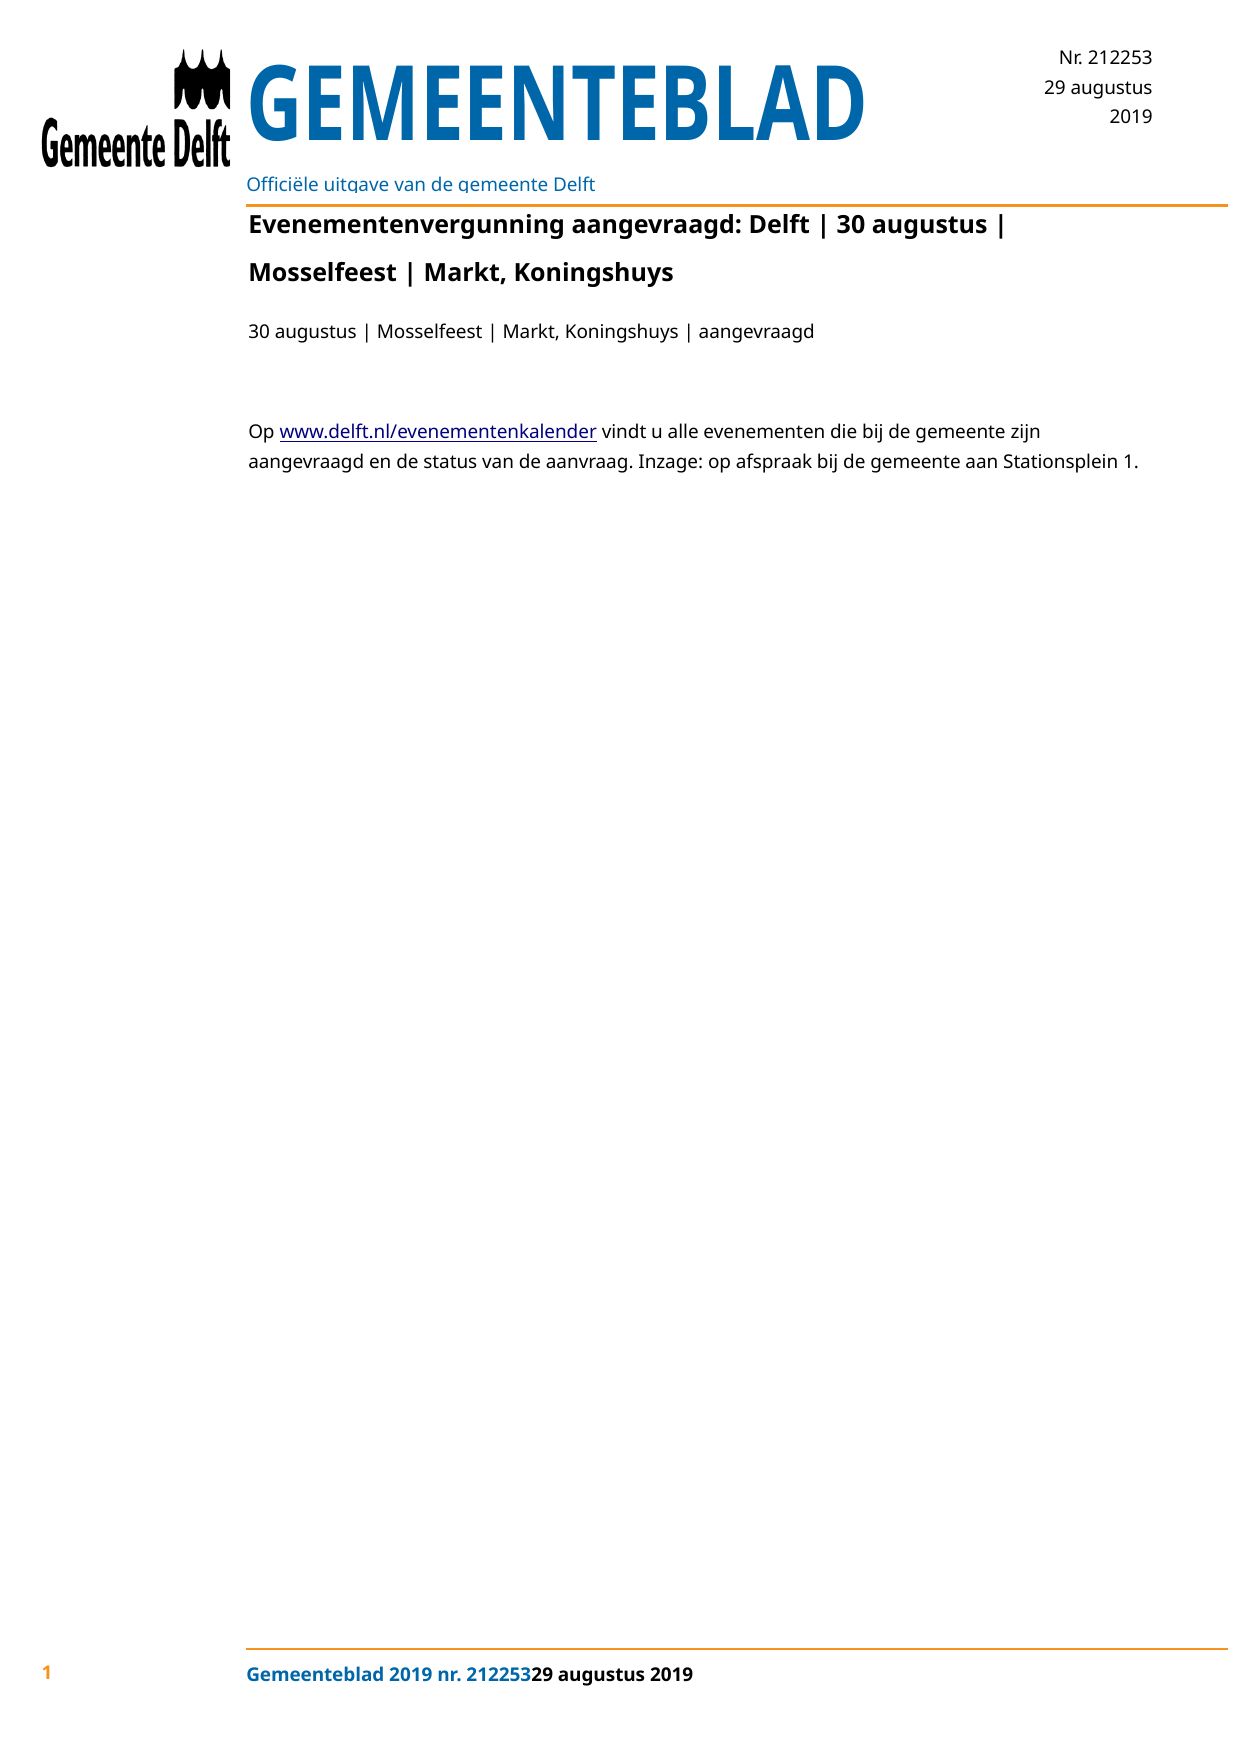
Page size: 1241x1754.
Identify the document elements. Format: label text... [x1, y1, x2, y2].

text Evenementenvergunning aangevraagd: Delft | 30 augustus | Mosselfeest | Markt, Koningshuys [248, 207, 1152, 288]
text Op www.delft.nl/evenementenkalender vindt u alle evenementen die bij de gemeente zijn aangevraagd en de status van de aanvraag. Inzage: op afspraak bij de gemeente aan Stationsplein 1. [248, 419, 1152, 474]
picture [41, 47, 231, 172]
text 30 augustus | Mosselfeest | Markt, Koningshuys | aangevraagd [248, 318, 1152, 344]
